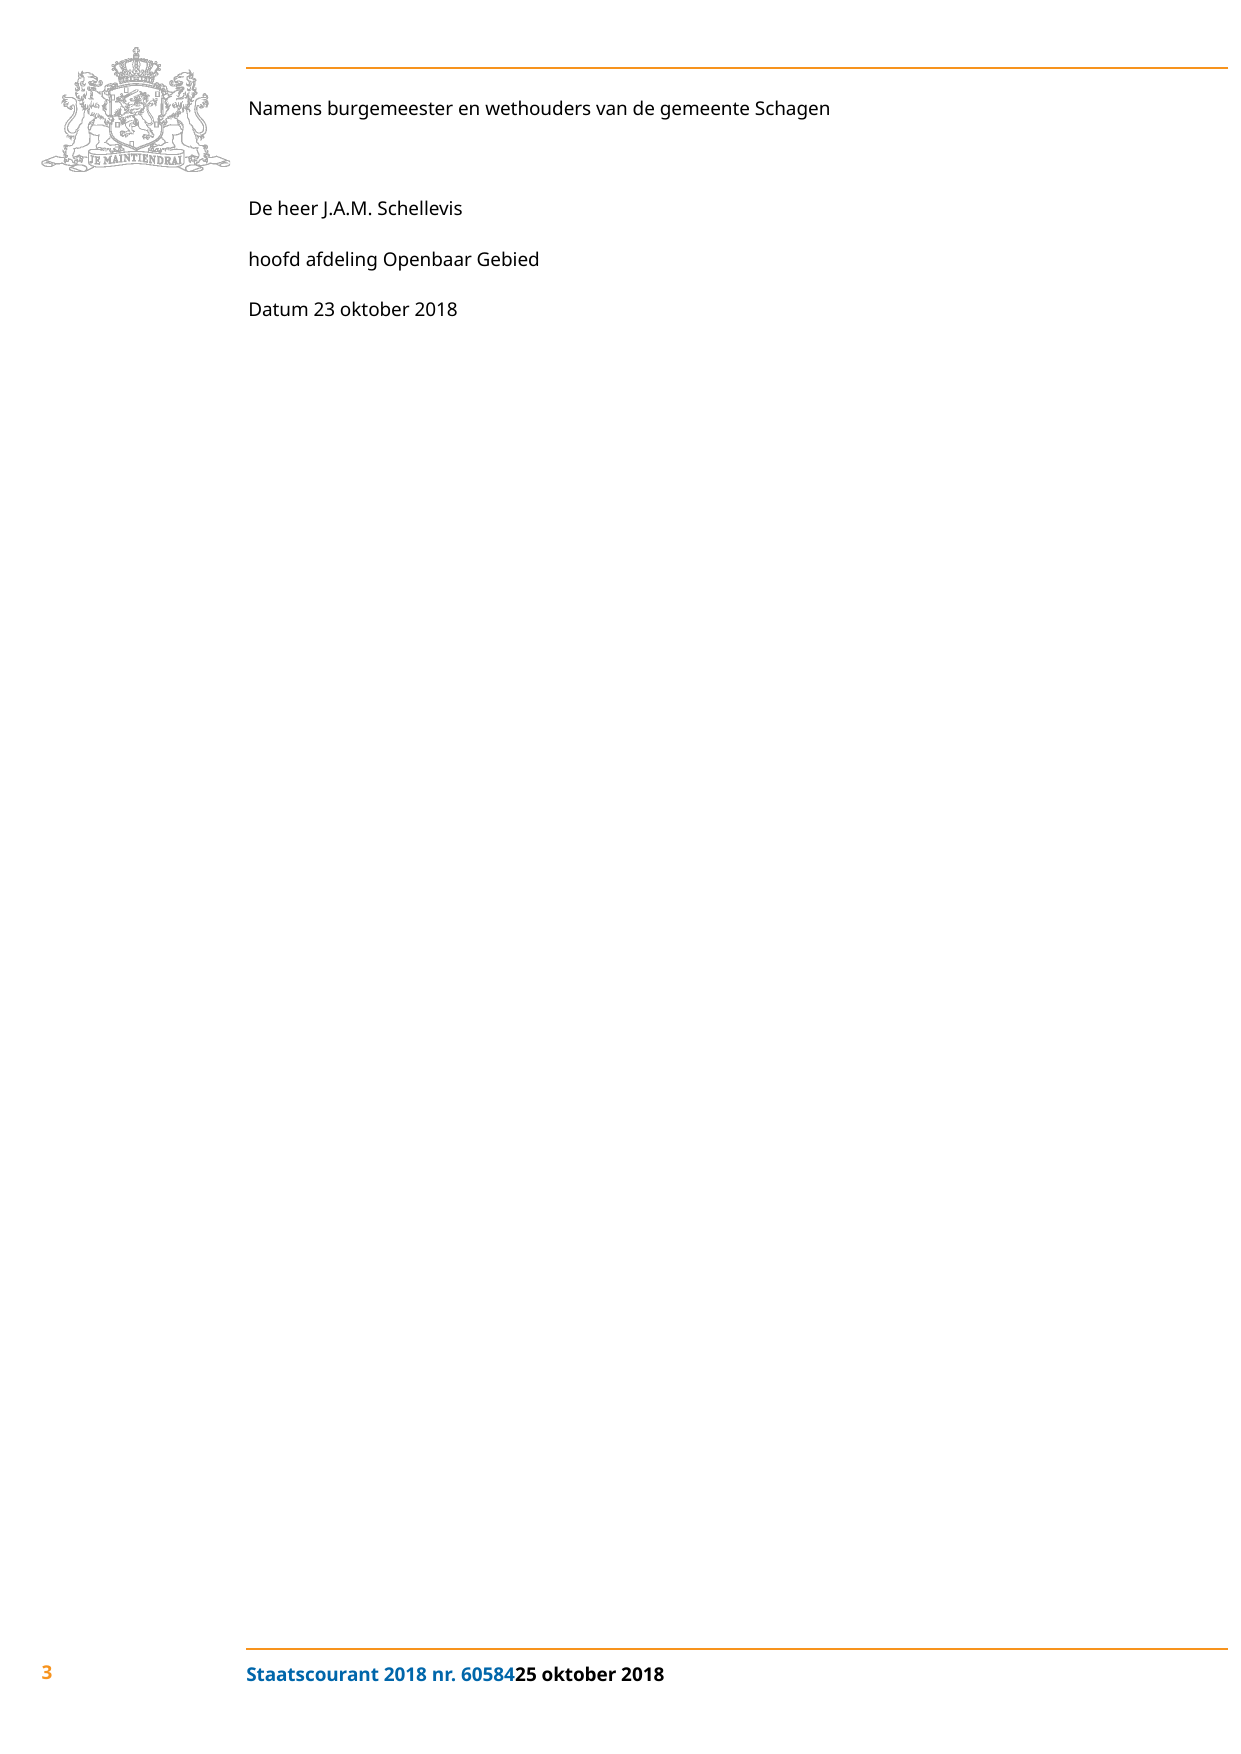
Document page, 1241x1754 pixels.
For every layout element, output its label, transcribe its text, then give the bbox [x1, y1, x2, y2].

text Datum 23 oktober 2018 [248, 296, 1152, 322]
text hoofd afdeling Openbaar Gebied [248, 246, 1152, 272]
text Namens burgemeester en wethouders van de gemeente Schagen [248, 95, 1152, 121]
text De heer J.A.M. Schellevis [248, 196, 1152, 221]
picture [41, 47, 231, 172]
